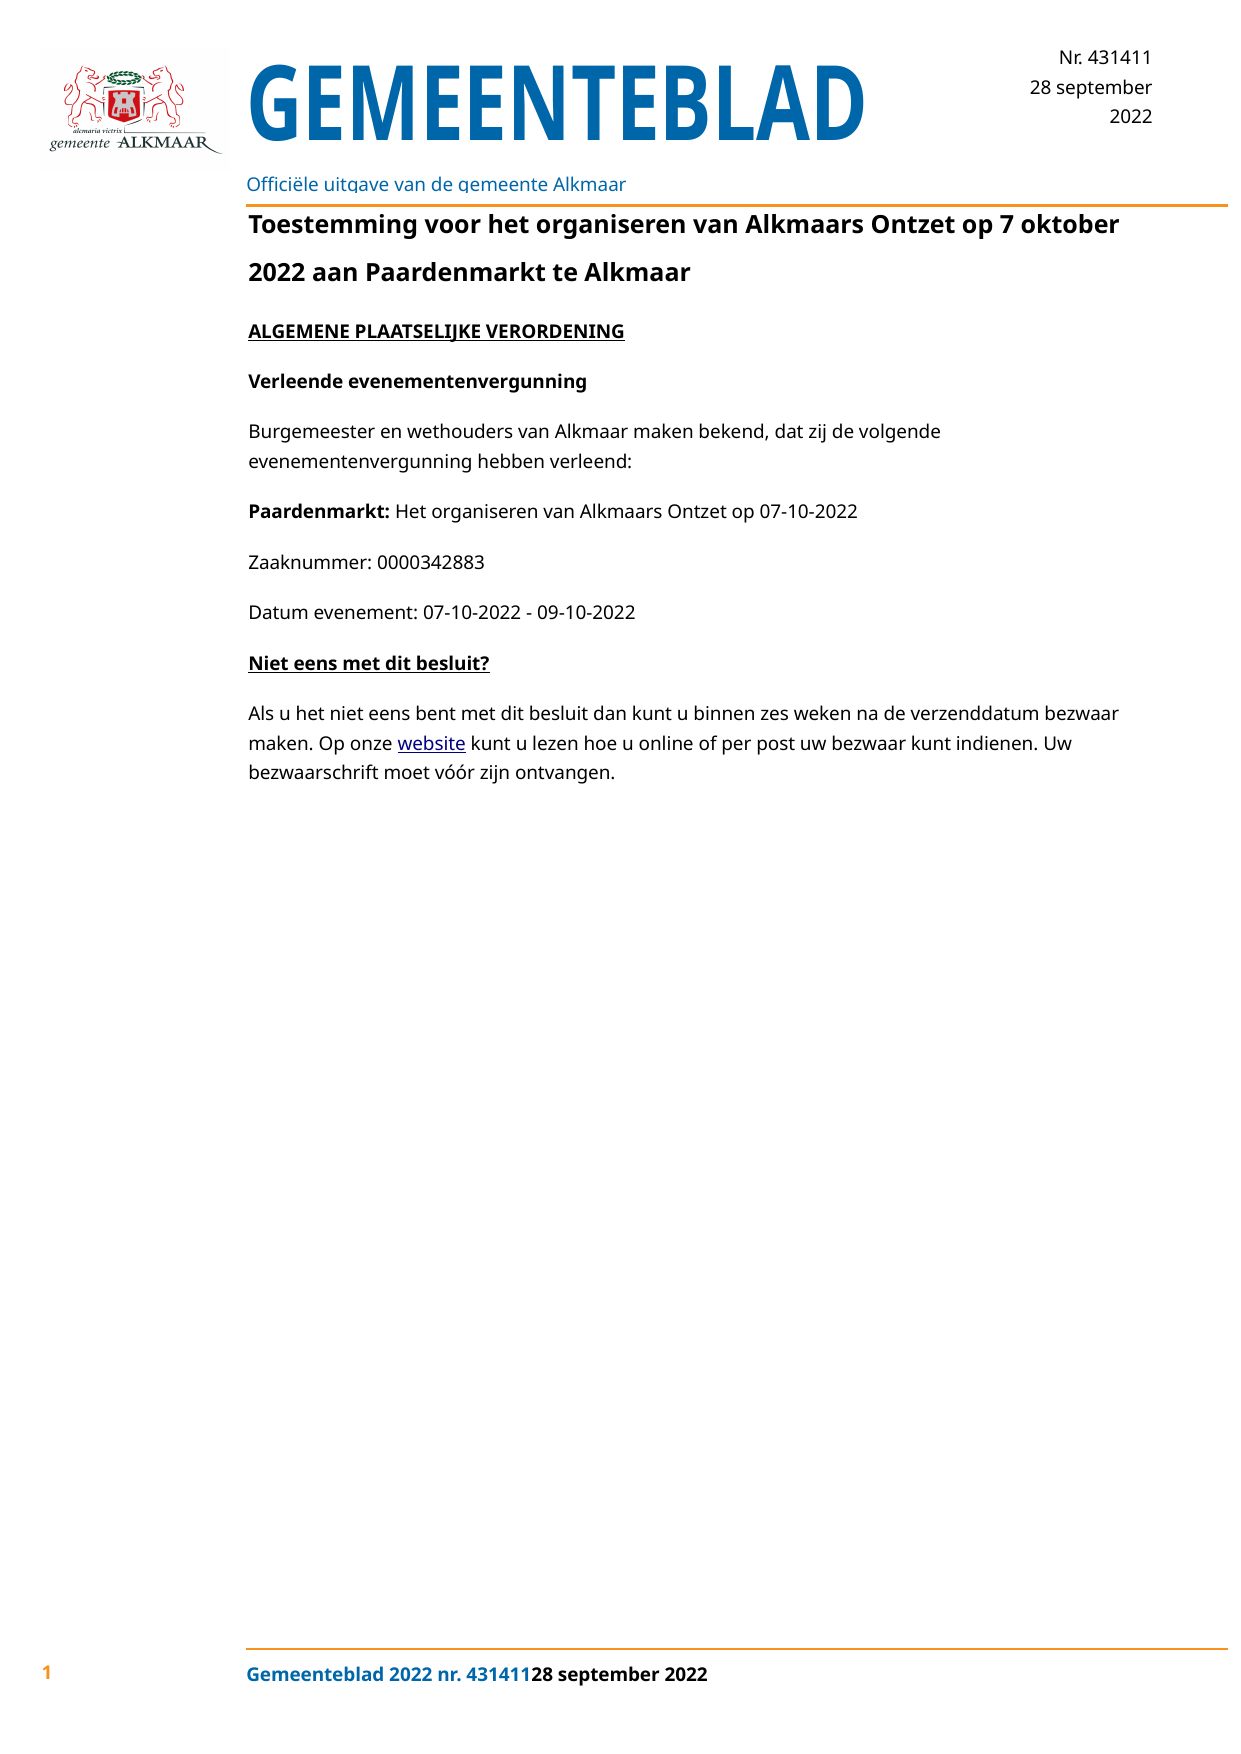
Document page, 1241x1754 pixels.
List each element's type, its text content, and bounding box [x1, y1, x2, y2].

text Zaaknummer: 0000342883 [248, 549, 1152, 575]
text ALGEMENE PLAATSELIJKE VERORDENING [248, 318, 1152, 344]
picture [41, 47, 231, 172]
text Datum evenement: 07-10-2022 - 09-10-2022 [248, 599, 1152, 625]
text Burgemeester en wethouders van Alkmaar maken bekend, dat zij de volgende evenementenvergunning hebben verleend: [248, 419, 1152, 474]
text Niet eens met dit besluit? [248, 650, 1152, 676]
text Paardenmarkt: Het organiseren van Alkmaars Ontzet op 07-10-2022 [248, 499, 1152, 524]
text Toestemming voor het organiseren van Alkmaars Ontzet op 7 oktober 2022 aan Paardenmarkt te Alkmaar [248, 207, 1152, 288]
text Verleende evenementenvergunning [248, 368, 1152, 394]
text Als u het niet eens bent met dit besluit dan kunt u binnen zes weken na de verzenddatum bezwaar maken. Op onze website kunt u lezen hoe u online of per post uw bezwaar kunt indienen. Uw bezwaarschrift moet vóór zijn ontvangen. [248, 700, 1152, 785]
